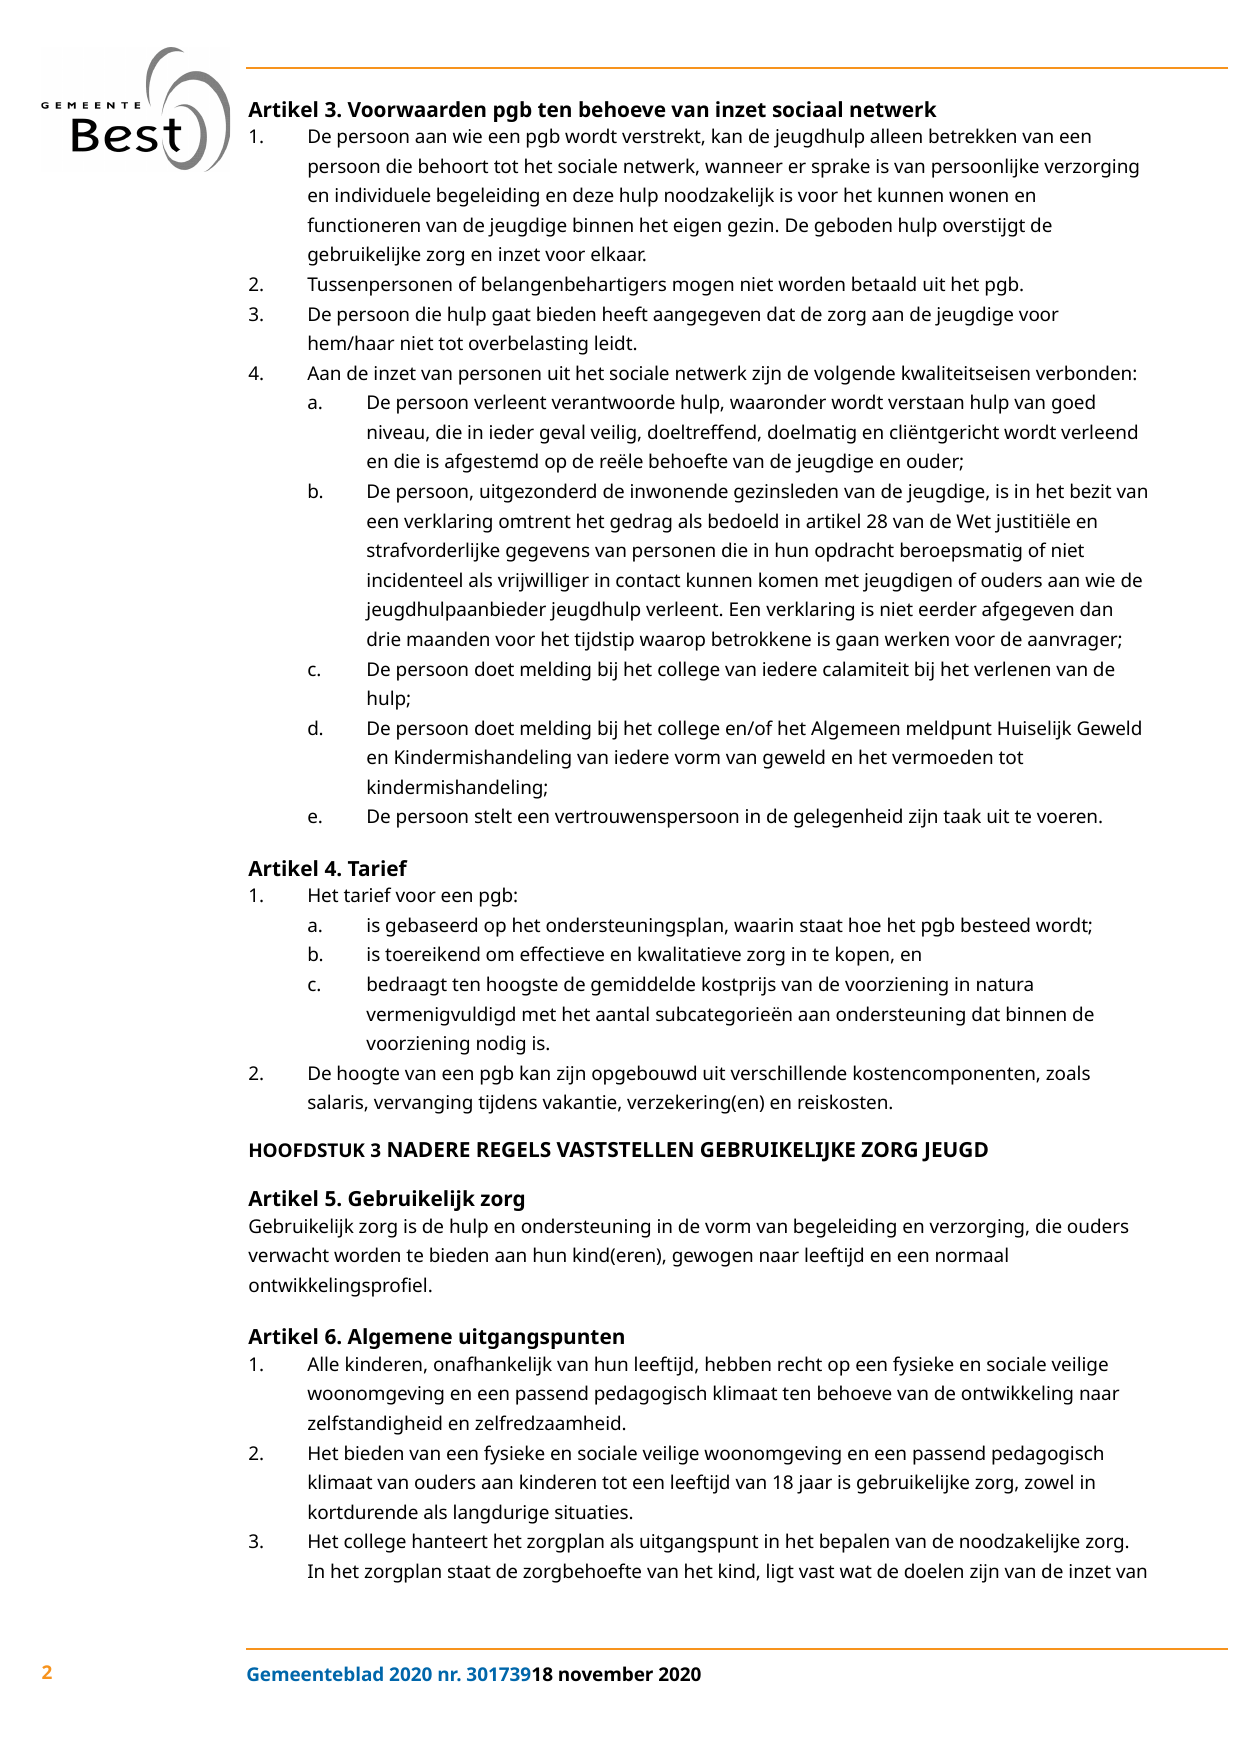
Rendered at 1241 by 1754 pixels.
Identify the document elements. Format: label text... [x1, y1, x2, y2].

list De persoon, uitgezonderd de inwonende gezinsleden van de jeugdige, is in het bezit van een verklaring omtrent het gedrag als bedoeld in artikel 28 van de Wet justitiële en strafvorderlijke gegevens van personen die in hun opdracht beroepsmatig of niet incidenteel als vrijwilliger in contact kunnen komen met jeugdigen of ouders aan wie de jeugdhulpaanbieder jeugdhulp verleent. Een verklaring is niet eerder afgegeven dan drie maanden voor het tijdstip waarop betrokkene is gaan werken voor de aanvrager; [307, 478, 1152, 652]
list De persoon verleent verantwoorde hulp, waaronder wordt verstaan hulp van goed niveau, die in ieder geval veilig, doeltreffend, doelmatig en cliëntgericht wordt verleend en die is afgestemd op de reële behoefte van de jeugdige en ouder; [307, 389, 1152, 474]
list is toereikend om effectieve en kwalitatieve zorg in te kopen, en [307, 942, 1152, 967]
text HOOFDSTUK 3 NADERE REGELS VASTSTELLEN GEBRUIKELIJKE ZORG JEUGD [248, 1135, 1152, 1164]
list De persoon stelt een vertrouwenspersoon in de gelegenheid zijn taak uit te voeren. [307, 804, 1152, 829]
list Het bieden van een fysieke en sociale veilige woonomgeving en een passend pedagogisch klimaat van ouders aan kinderen tot een leeftijd van 18 jaar is gebruikelijke zorg, zowel in kortdurende als langdurige situaties. [248, 1440, 1152, 1524]
text Gebruikelijk zorg is de hulp en ondersteuning in de vorm van begeleiding en verzorging, die ouders verwacht worden te bieden aan hun kind(eren), gewogen naar leeftijd en een normaal ontwikkelingsprofiel. [248, 1213, 1152, 1298]
list De hoogte van een pgb kan zijn opgebouwd uit verschillende kostencomponenten, zoals salaris, vervanging tijdens vakantie, verzekering(en) en reiskosten. [248, 1060, 1152, 1115]
list Het college hanteert het zorgplan als uitgangspunt in het bepalen van de noodzakelijke zorg. In het zorgplan staat de zorgbehoefte van het kind, ligt vast wat de doelen zijn van de inzet van [248, 1528, 1152, 1584]
text Artikel 3. Voorwaarden pgb ten behoeve van inzet sociaal netwerk [248, 95, 1152, 123]
list Tussenpersonen of belangenbehartigers mogen niet worden betaald uit het pgb. [248, 271, 1152, 297]
list De persoon doet melding bij het college en/of het Algemeen meldpunt Huiselijk Geweld en Kindermishandeling van iedere vorm van geweld en het vermoeden tot kindermishandeling; [307, 715, 1152, 800]
list De persoon doet melding bij het college van iedere calamiteit bij het verlenen van de hulp; [307, 656, 1152, 711]
list is gebaseerd op het ondersteuningsplan, waarin staat hoe het pgb besteed wordt; [307, 912, 1152, 938]
picture [41, 47, 231, 172]
list De persoon aan wie een pgb wordt verstrekt, kan de jeugdhulp alleen betrekken van een persoon die behoort tot het sociale netwerk, wanneer er sprake is van persoonlijke verzorging en individuele begeleiding en deze hulp noodzakelijk is voor het kunnen wonen en functioneren van de jeugdige binnen het eigen gezin. De geboden hulp overstijgt de gebruikelijke zorg en inzet voor elkaar. [248, 123, 1152, 267]
list bedraagt ten hoogste de gemiddelde kostprijs van de voorziening in natura vermenigvuldigd met het aantal subcategorieën aan ondersteuning dat binnen de voorziening nodig is. [307, 971, 1152, 1056]
text Artikel 5. Gebruikelijk zorg [248, 1184, 1152, 1213]
list Aan de inzet van personen uit het sociale netwerk zijn de volgende kwaliteitseisen verbonden: [248, 360, 1152, 386]
list Alle kinderen, onafhankelijk van hun leeftijd, hebben recht op een fysieke en sociale veilige woonomgeving en een passend pedagogisch klimaat ten behoeve van de ontwikkeling naar zelfstandigheid en zelfredzaamheid. [248, 1351, 1152, 1436]
list De persoon die hulp gaat bieden heeft aangegeven dat de zorg aan de jeugdige voor hem/haar niet tot overbelasting leidt. [248, 301, 1152, 356]
text Artikel 4. Tarief [248, 854, 1152, 882]
text Artikel 6. Algemene uitgangspunten [248, 1322, 1152, 1351]
list Het tarief voor een pgb: [248, 882, 1152, 908]
